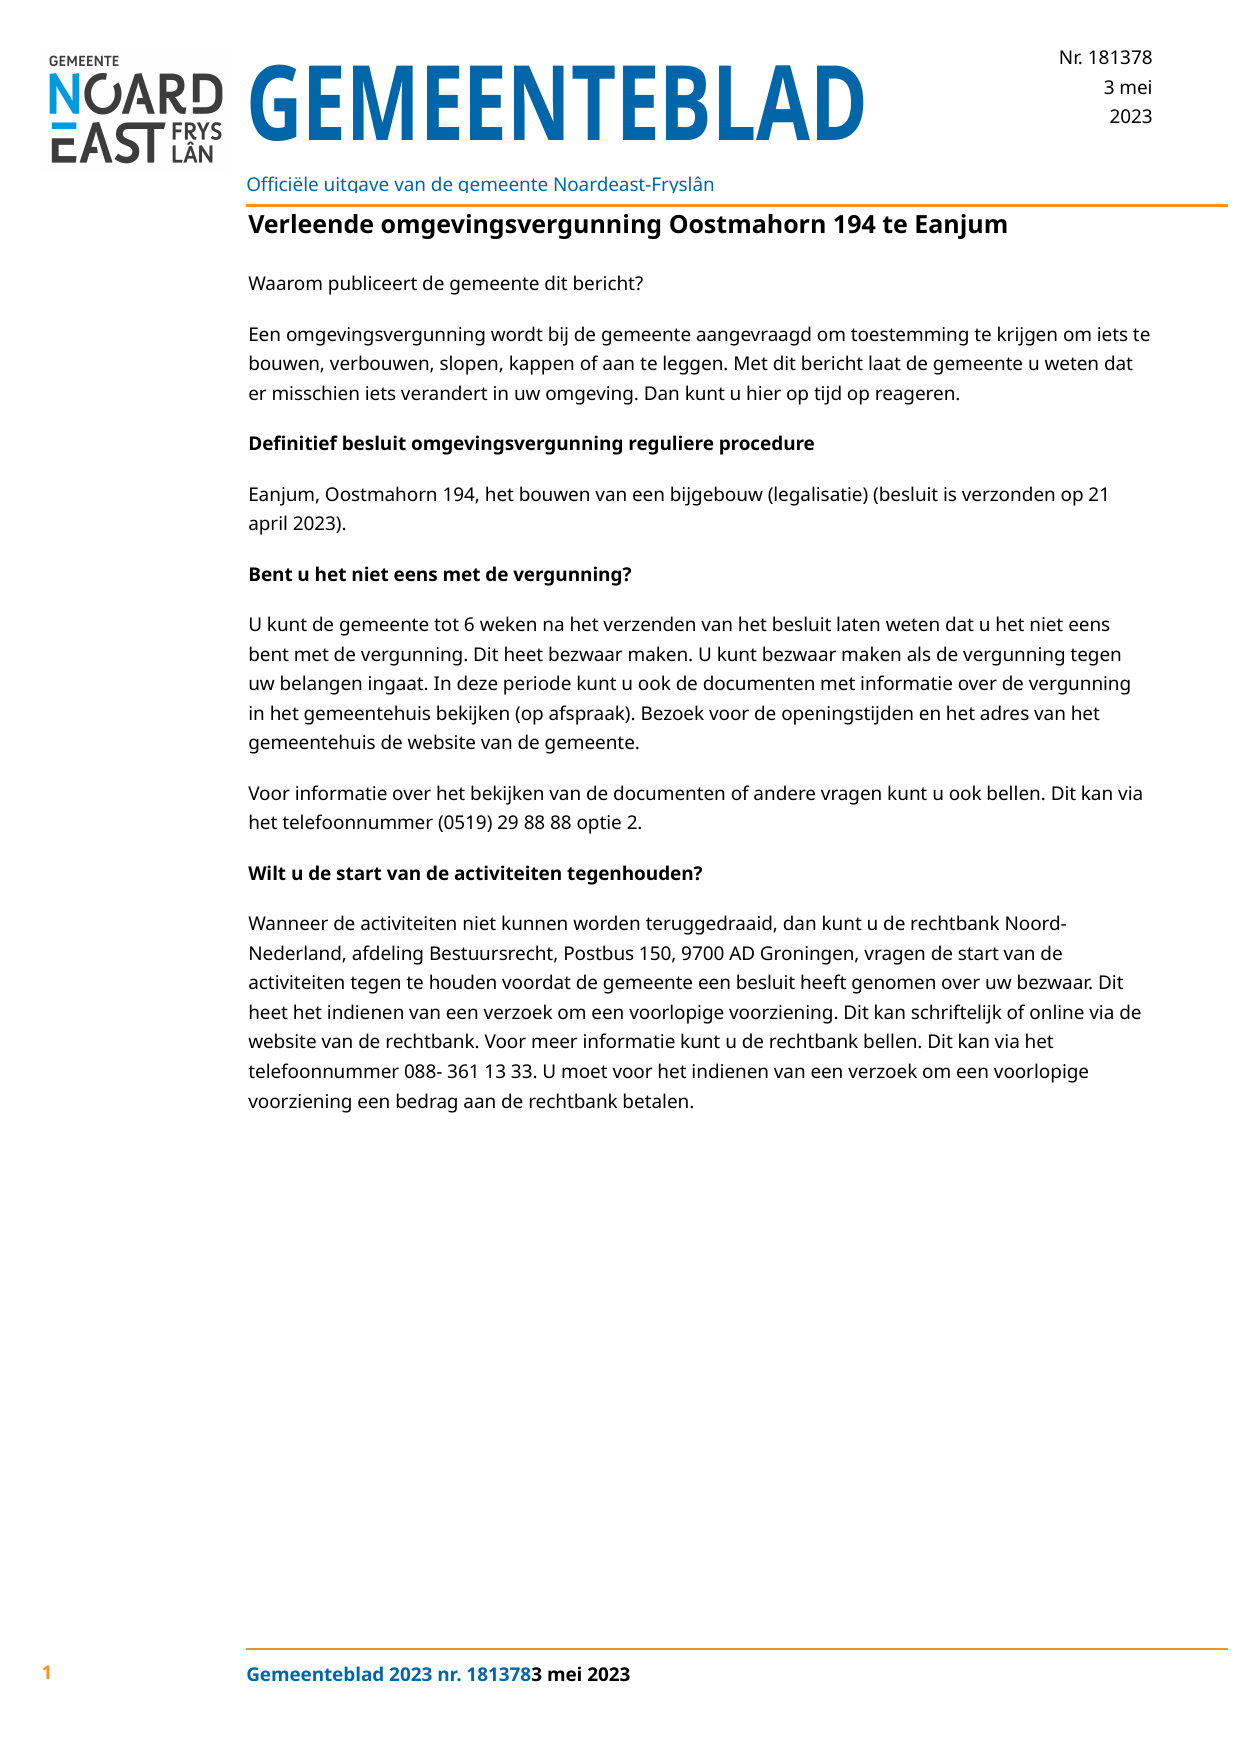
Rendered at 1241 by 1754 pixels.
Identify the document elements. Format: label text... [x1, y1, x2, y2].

text Eanjum, Oostmahorn 194, het bouwen van een bijgebouw (legalisatie) (besluit is verzonden op 21 april 2023). [248, 481, 1152, 536]
text Bent u het niet eens met de vergunning? [248, 561, 1152, 586]
text Voor informatie over het bekijken van de documenten of andere vragen kunt u ook bellen. Dit kan via het telefoonnummer (0519) 29 88 88 optie 2. [248, 780, 1152, 835]
picture [41, 47, 231, 172]
text Wanneer de activiteiten niet kunnen worden teruggedraaid, dan kunt u de rechtbank Noord-Nederland, afdeling Bestuursrecht, Postbus 150, 9700 AD Groningen, vragen de start van de activiteiten tegen te houden voordat de gemeente een besluit heeft genomen over uw bezwaar. Dit heet het indienen van een verzoek om een voorlopige voorziening. Dit kan schriftelijk of online via de website van de rechtbank. Voor meer informatie kunt u de rechtbank bellen. Dit kan via het telefoonnummer 088- 361 13 33. U moet voor het indienen van een verzoek om een voorlopige voorziening een bedrag aan de rechtbank betalen. [248, 910, 1152, 1113]
text Een omgevingsvergunning wordt bij de gemeente aangevraagd om toestemming te krijgen om iets te bouwen, verbouwen, slopen, kappen of aan te leggen. Met dit bericht laat de gemeente u weten dat er misschien iets verandert in uw omgeving. Dan kunt u hier op tijd op reageren. [248, 321, 1152, 406]
text Waarom publiceert de gemeente dit bericht? [248, 270, 1152, 296]
text U kunt de gemeente tot 6 weken na het verzenden van het besluit laten weten dat u het niet eens bent met de vergunning. Dit heet bezwaar maken. U kunt bezwaar maken als de vergunning tegen uw belangen ingaat. In deze periode kunt u ook de documenten met informatie over de vergunning in het gemeentehuis bekijken (op afspraak). Bezoek voor de openingstijden en het adres van het gemeentehuis de website van de gemeente. [248, 611, 1152, 755]
text Verleende omgevingsvergunning Oostmahorn 194 te Eanjum [248, 207, 1152, 241]
text Wilt u de start van de activiteiten tegenhouden? [248, 860, 1152, 886]
text Definitief besluit omgevingsvergunning reguliere procedure [248, 430, 1152, 456]
